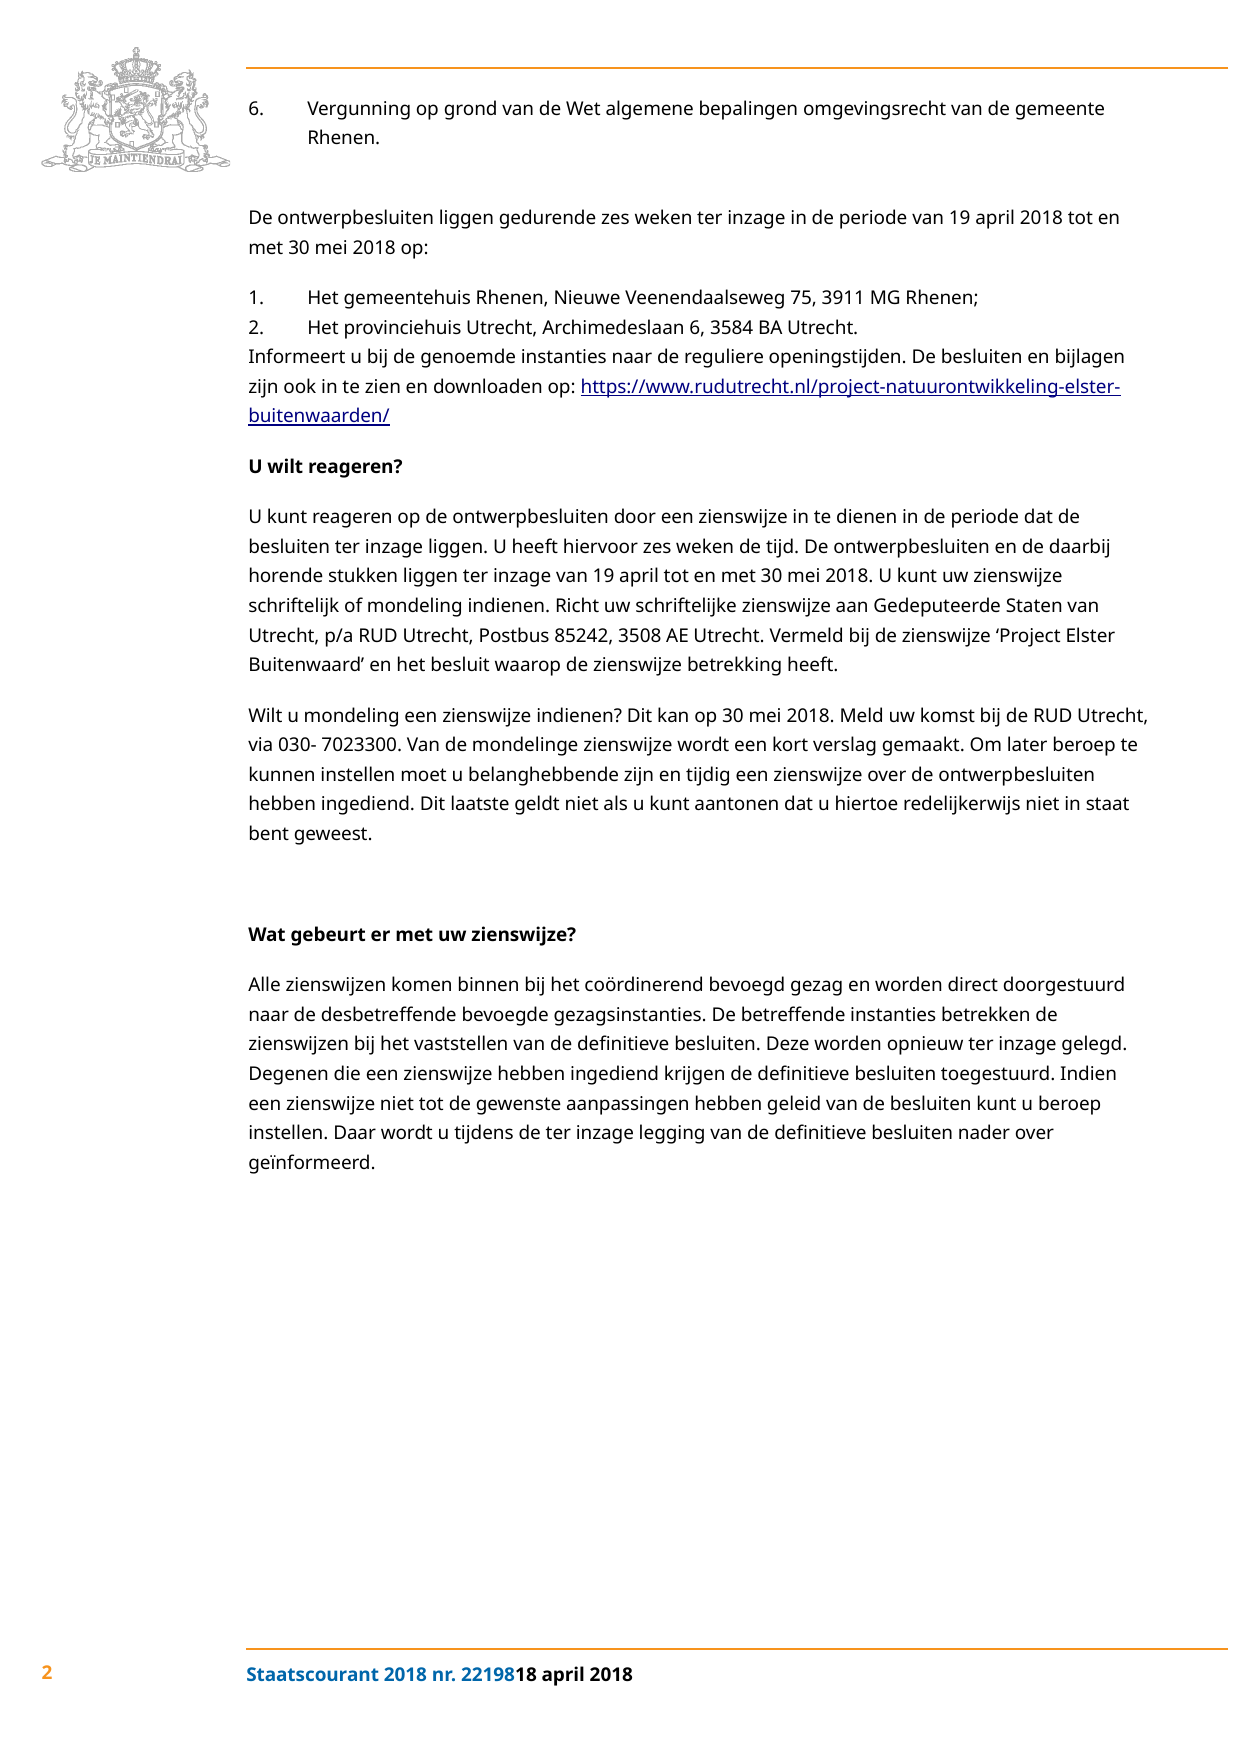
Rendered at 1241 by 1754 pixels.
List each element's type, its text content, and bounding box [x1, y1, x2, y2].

list Het provinciehuis Utrecht, Archimedeslaan 6, 3584 BA Utrecht. [248, 314, 1152, 340]
text Wilt u mondeling een zienswijze indienen? Dit kan op 30 mei 2018. Meld uw komst bij de RUD Utrecht, via 030- 7023300. Van de mondelinge zienswijze wordt een kort verslag gemaakt. Om later beroep te kunnen instellen moet u belanghebbende zijn en tijdig een zienswijze over de ontwerp­besluiten hebben ingediend. Dit laatste geldt niet als u kunt aantonen dat u hiertoe redelijker­wijs niet in staat bent geweest. [248, 702, 1152, 846]
text Wat gebeurt er met uw zienswijze? [248, 921, 1152, 947]
picture [41, 47, 231, 172]
text U wilt reageren? [248, 453, 1152, 479]
text U kunt reageren op de ontwerpbesluiten door een zienswijze in te dienen in de periode dat de besluiten ter inzage liggen. U heeft hiervoor zes weken de tijd. De ontwerpbesluiten en de daarbij horende stukken liggen ter inzage van 19 april tot en met 30 mei 2018. U kunt uw zienswijze schriftelijk of mondeling indienen. Richt uw schriftelijke zienswijze aan Gedeputeerde Staten van Utrecht, p/a RUD Utrecht, Postbus 85242, 3508 AE Utrecht. Vermeld bij de zienswijze ‘Project Elster Buitenwaard’ en het besluit waarop de zienswijze betrekking heeft. [248, 503, 1152, 677]
text De ontwerpbesluiten liggen gedurende zes weken ter inzage in de periode van 19 april 2018 tot en met 30 mei 2018 op: [248, 204, 1152, 260]
list Het gemeentehuis Rhenen, Nieuwe Veenendaalseweg 75, 3911 MG Rhenen; [248, 284, 1152, 310]
text Alle zienswijzen komen binnen bij het coördinerend bevoegd gezag en worden direct doorgestuurd naar de desbetreffende bevoegde gezagsinstanties. De betreffende instanties betrekken de zienswijzen bij het vaststellen van de definitieve besluiten. Deze worden opnieuw ter inzage gelegd. Degenen die een zienswijze hebben ingediend krijgen de definitieve besluiten toegestuurd. Indien een zienswijze niet tot de gewenste aanpassingen hebben geleid van de besluiten kunt u beroep instellen. Daar wordt u tijdens de ter inzage legging van de definitieve besluiten nader over geïnformeerd. [248, 971, 1152, 1175]
text Informeert u bij de genoemde instanties naar de reguliere openingstijden. De besluiten en bijlagen zijn ook in te zien en downloaden op: https://www.rudutrecht.nl/project-natuurontwikkeling-elster-buitenwaarden/ [248, 343, 1152, 428]
list Vergunning op grond van de Wet algemene bepalingen omgevingsrecht van de gemeente Rhenen. [248, 95, 1152, 150]
